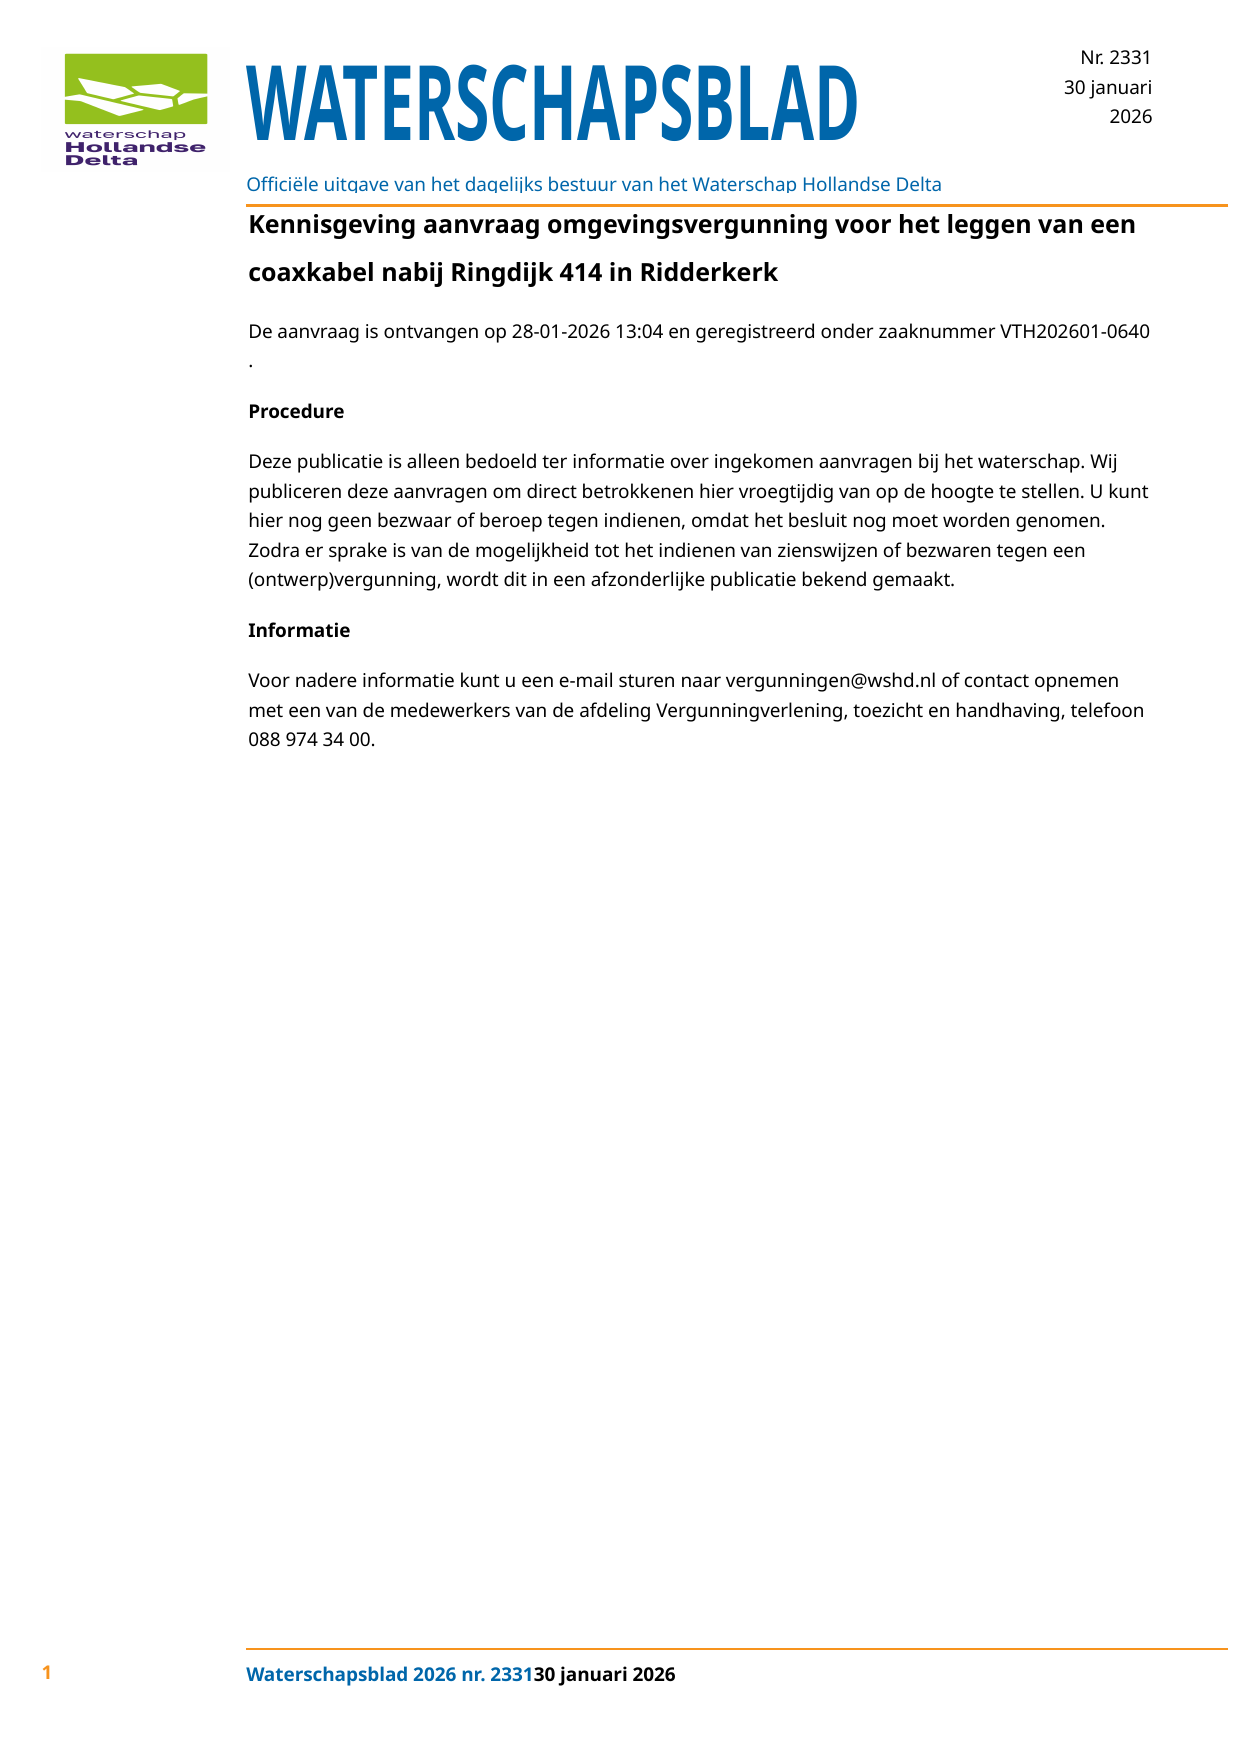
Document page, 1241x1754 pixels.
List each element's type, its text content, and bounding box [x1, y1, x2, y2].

text Informatie [248, 617, 1152, 643]
text De aanvraag is ontvangen op 28-01-2026 13:04 en geregistreerd onder zaaknummer VTH202601-0640 . [248, 318, 1152, 373]
text Voor nadere informatie kunt u een e-mail sturen naar vergunningen@wshd.nl of contact opnemen met een van de medewerkers van de afdeling Vergunningverlening, toezicht en handhaving, telefoon 088 974 34 00. [248, 667, 1152, 752]
text Kennisgeving aanvraag omgevingsvergunning voor het leggen van een coaxkabel nabij Ringdijk 414 in Ridderkerk [248, 207, 1152, 288]
picture [41, 47, 231, 172]
text Deze publicatie is alleen bedoeld ter informatie over ingekomen aanvragen bij het waterschap. Wij publiceren deze aanvragen om direct betrokkenen hier vroegtijdig van op de hoogte te stellen. U kunt hier nog geen bezwaar of beroep tegen indienen, omdat het besluit nog moet worden genomen. Zodra er sprake is van de mogelijkheid tot het indienen van zienswijzen of bezwaren tegen een (ontwerp)vergunning, wordt dit in een afzonderlijke publicatie bekend gemaakt. [248, 448, 1152, 592]
text Procedure [248, 398, 1152, 424]
